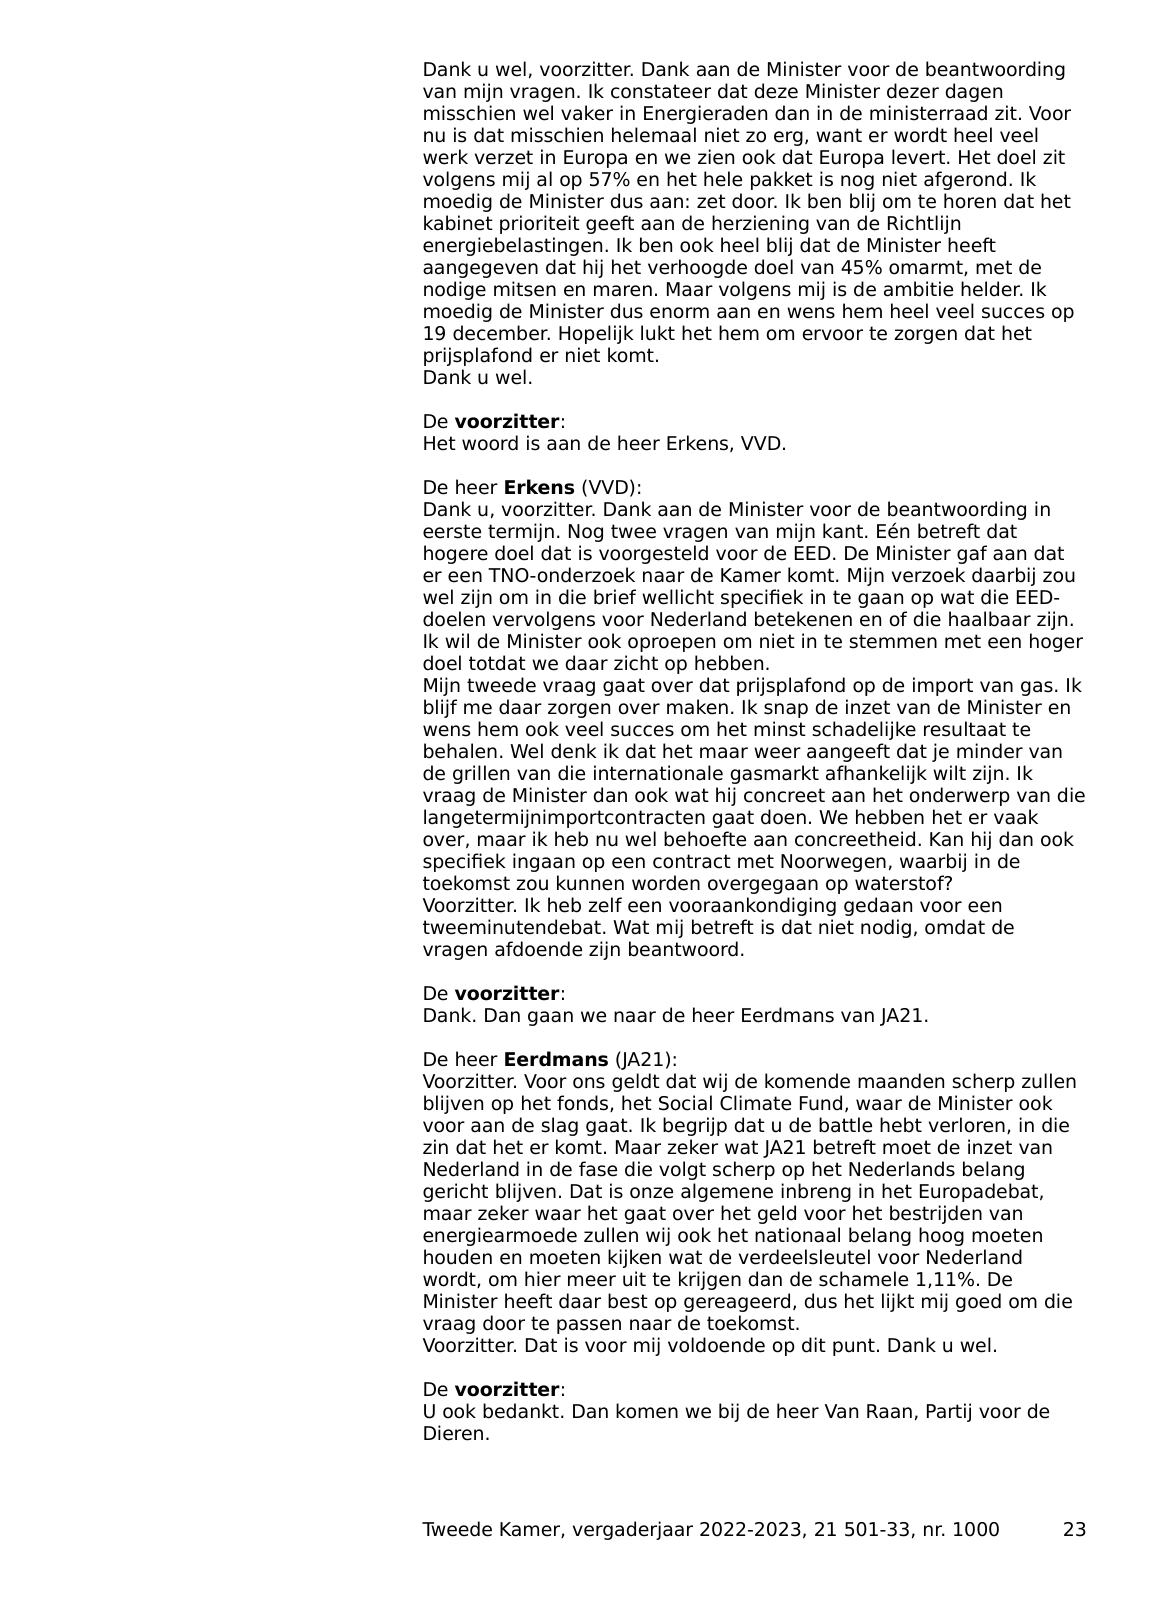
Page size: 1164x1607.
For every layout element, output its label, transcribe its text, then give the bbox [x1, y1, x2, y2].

text De voorzitter: [422, 983, 1087, 1005]
text Dank u, voorzitter. Dank aan de Minister voor de beantwoording in eerste termijn. Nog twee vragen van mijn kant. Eén betreft dat hogere doel dat is voorgesteld voor de EED. De Minister gaf aan dat er een TNO-onderzoek naar de Kamer komt. Mijn verzoek daarbij zou wel zijn om in die brief wellicht specifiek in te gaan op wat die EED-doelen vervolgens voor Nederland betekenen en of die haalbaar zijn. Ik wil de Minister ook oproepen om niet in te stemmen met een hoger doel totdat we daar zicht op hebben. [422, 499, 1087, 675]
text Voorzitter. Ik heb zelf een vooraankondiging gedaan voor een tweeminutendebat. Wat mij betreft is dat niet nodig, omdat de vragen afdoende zijn beantwoord. [422, 895, 1087, 961]
text Voorzitter. Dat is voor mij voldoende op dit punt. Dank u wel. [422, 1335, 1087, 1357]
text De heer Eerdmans (JA21): [422, 1049, 1087, 1071]
text Voorzitter. Voor ons geldt dat wij de komende maanden scherp zullen blijven op het fonds, het Social Climate Fund, waar de Minister ook voor aan de slag gaat. Ik begrijp dat u de battle hebt verloren, in die zin dat het er komt. Maar zeker wat JA21 betreft moet de inzet van Nederland in de fase die volgt scherp op het Nederlands belang gericht blijven. Dat is onze algemene inbreng in het Europadebat, maar zeker waar het gaat over het geld voor het bestrijden van energiearmoede zullen wij ook het nationaal belang hoog moeten houden en moeten kijken wat de verdeelsleutel voor Nederland wordt, om hier meer uit te krijgen dan de schamele 1,11%. De Minister heeft daar best op gereageerd, dus het lijkt mij goed om die vraag door te passen naar de toekomst. [422, 1071, 1087, 1335]
text Dank u wel. [422, 367, 1087, 389]
text U ook bedankt. Dan komen we bij de heer Van Raan, Partij voor de Dieren. [422, 1401, 1087, 1445]
text De voorzitter: [422, 411, 1087, 433]
text Dank. Dan gaan we naar de heer Eerdmans van JA21. [422, 1005, 1087, 1027]
text De heer Erkens (VVD): [422, 477, 1087, 499]
text Het woord is aan de heer Erkens, VVD. [422, 433, 1087, 455]
text Dank u wel, voorzitter. Dank aan de Minister voor de beantwoording van mijn vragen. Ik constateer dat deze Minister dezer dagen misschien wel vaker in Energieraden dan in de ministerraad zit. Voor nu is dat misschien helemaal niet zo erg, want er wordt heel veel werk verzet in Europa en we zien ook dat Europa levert. Het doel zit volgens mij al op 57% en het hele pakket is nog niet afgerond. Ik moedig de Minister dus aan: zet door. Ik ben blij om te horen dat het kabinet prioriteit geeft aan de herziening van de Richtlijn energiebelastingen. Ik ben ook heel blij dat de Minister heeft aangegeven dat hij het verhoogde doel van 45% omarmt, met de nodige mitsen en maren. Maar volgens mij is de ambitie helder. Ik moedig de Minister dus enorm aan en wens hem heel veel succes op 19 december. Hopelijk lukt het hem om ervoor te zorgen dat het prijsplafond er niet komt. [422, 59, 1087, 367]
text De voorzitter: [422, 1379, 1087, 1401]
text Mijn tweede vraag gaat over dat prijsplafond op de import van gas. Ik blijf me daar zorgen over maken. Ik snap de inzet van de Minister en wens hem ook veel succes om het minst schadelijke resultaat te behalen. Wel denk ik dat het maar weer aangeeft dat je minder van de grillen van die internationale gasmarkt afhankelijk wilt zijn. Ik vraag de Minister dan ook wat hij concreet aan het onderwerp van die langetermijnimportcontracten gaat doen. We hebben het er vaak over, maar ik heb nu wel behoefte aan concreetheid. Kan hij dan ook specifiek ingaan op een contract met Noorwegen, waarbij in de toekomst zou kunnen worden overgegaan op waterstof? [422, 675, 1087, 895]
